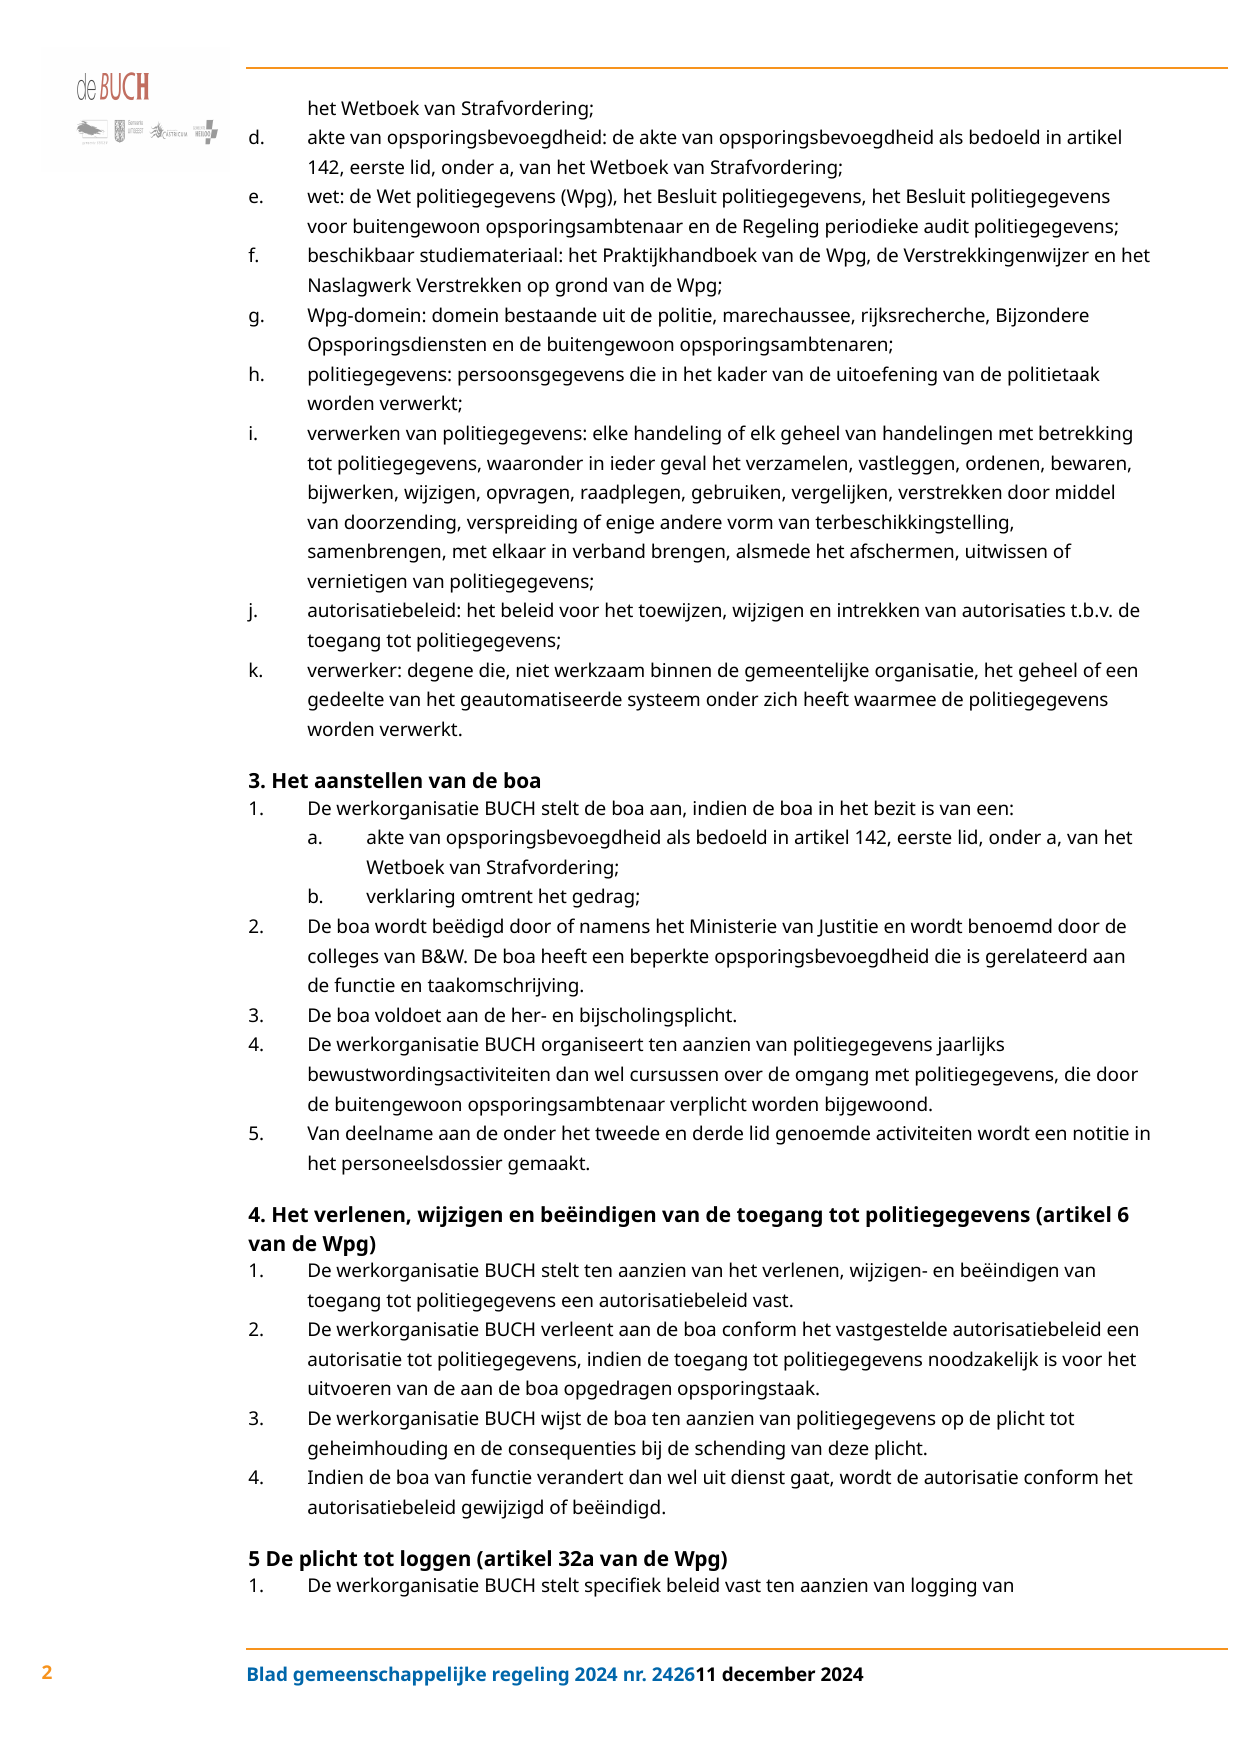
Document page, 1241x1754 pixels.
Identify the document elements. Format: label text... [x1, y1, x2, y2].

list De werkorganisatie BUCH organiseert ten aanzien van politiegegevens jaarlijks bewustwordingsactiviteiten dan wel cursussen over de omgang met politiegegevens, die door de buitengewoon opsporingsambtenaar verplicht worden bijgewoond. [248, 1032, 1152, 1116]
list akte van opsporingsbevoegdheid: de akte van opsporingsbevoegdheid als bedoeld in artikel 142, eerste lid, onder a, van het Wetboek van Strafvordering; [248, 124, 1152, 180]
list De werkorganisatie BUCH verleent aan de boa conform het vastgestelde autorisatiebeleid een autorisatie tot politiegegevens, indien de toegang tot politiegegevens noodzakelijk is voor het uitvoeren van de aan de boa opgedragen opsporingstaak. [248, 1316, 1152, 1401]
text 3. Het aanstellen van de boa [248, 766, 1152, 795]
list beschikbaar studiemateriaal: het Praktijkhandboek van de Wpg, de Verstrekkingenwijzer en het Naslagwerk Verstrekken op grond van de Wpg; [248, 243, 1152, 298]
list Van deelname aan de onder het tweede en derde lid genoemde activiteiten wordt een notitie in het personeelsdossier gemaakt. [248, 1120, 1152, 1176]
list De werkorganisatie BUCH stelt ten aanzien van het verlenen, wijzigen- en beëindigen van toegang tot politiegegevens een autorisatiebeleid vast. [248, 1257, 1152, 1312]
list De boa wordt beëdigd door of namens het Ministerie van Justitie en wordt benoemd door de colleges van B&W. De boa heeft een beperkte opsporingsbevoegdheid die is gerelateerd aan de functie en taakomschrijving. [248, 913, 1152, 998]
list politiegegevens: persoonsgegevens die in het kader van de uitoefening van de politietaak worden verwerkt; [248, 361, 1152, 416]
list Wpg-domein: domein bestaande uit de politie, marechaussee, rijksrecherche, Bijzondere Opsporingsdiensten en de buitengewoon opsporingsambtenaren; [248, 302, 1152, 357]
picture [41, 47, 231, 172]
text 4. Het verlenen, wijzigen en beëindigen van de toegang tot politiegegevens (artikel 6 van de Wpg) [248, 1200, 1152, 1257]
text 5 De plicht tot loggen (artikel 32a van de Wpg) [248, 1544, 1152, 1573]
list De werkorganisatie BUCH wijst de boa ten aanzien van politiegegevens op de plicht tot geheimhouding en de consequenties bij de schending van deze plicht. [248, 1405, 1152, 1460]
list akte van opsporingsbevoegdheid als bedoeld in artikel 142, eerste lid, onder a, van het Wetboek van Strafvordering; [307, 824, 1152, 880]
list De boa voldoet aan de her- en bijscholingsplicht. [248, 1002, 1152, 1028]
list De werkorganisatie BUCH stelt de boa aan, indien de boa in het bezit is van een: [248, 795, 1152, 821]
list het Wetboek van Strafvordering; [248, 95, 1152, 121]
list verwerken van politiegegevens: elke handeling of elk geheel van handelingen met betrekking tot politiegegevens, waaronder in ieder geval het verzamelen, vastleggen, ordenen, bewaren, bijwerken, wijzigen, opvragen, raadplegen, gebruiken, vergelijken, verstrekken door middel van doorzending, verspreiding of enige andere vorm van terbeschikkingstelling, samenbrengen, met elkaar in verband brengen, alsmede het afschermen, uitwissen of vernietigen van politiegegevens; [248, 420, 1152, 594]
list wet: de Wet politiegegevens (Wpg), het Besluit politiegegevens, het Besluit politiegegevens voor buitengewoon opsporingsambtenaar en de Regeling periodieke audit politiegegevens; [248, 183, 1152, 239]
list verwerker: degene die, niet werkzaam binnen de gemeentelijke organisatie, het geheel of een gedeelte van het geautomatiseerde systeem onder zich heeft waarmee de politiegegevens worden verwerkt. [248, 657, 1152, 742]
list verklaring omtrent het gedrag; [307, 884, 1152, 909]
list Indien de boa van functie verandert dan wel uit dienst gaat, wordt de autorisatie conform het autorisatiebeleid gewijzigd of beëindigd. [248, 1464, 1152, 1519]
list autorisatiebeleid: het beleid voor het toewijzen, wijzigen en intrekken van autorisaties t.b.v. de toegang tot politiegegevens; [248, 598, 1152, 653]
list De werkorganisatie BUCH stelt specifiek beleid vast ten aanzien van logging van [248, 1573, 1152, 1598]
